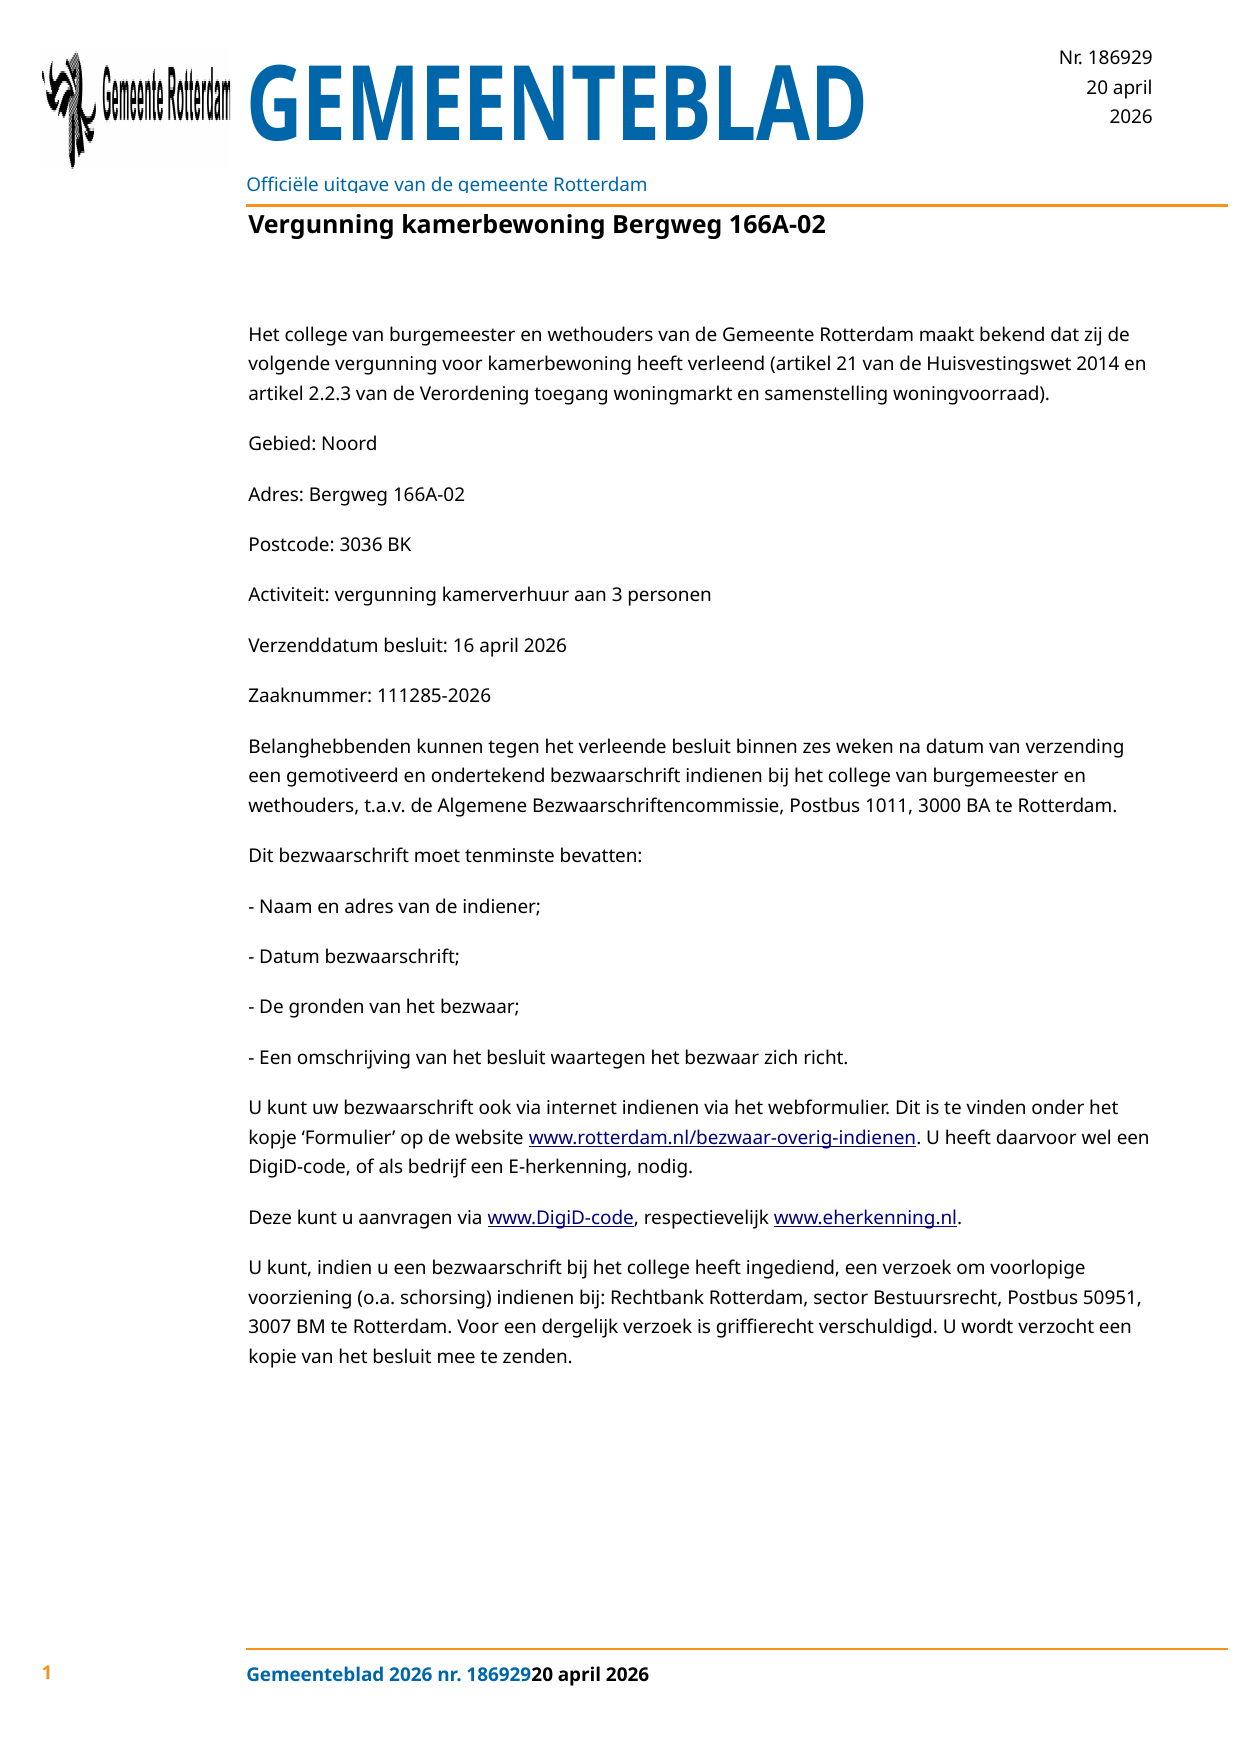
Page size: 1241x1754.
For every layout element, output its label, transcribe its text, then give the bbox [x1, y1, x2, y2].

text Deze kunt u aanvragen via www.DigiD-code, respectievelijk www.eherkenning.nl. [248, 1204, 1152, 1230]
text Dit bezwaarschrift moet tenminste bevatten: [248, 842, 1152, 868]
text Belanghebbenden kunnen tegen het verleende besluit binnen zes weken na datum van verzending een gemotiveerd en ondertekend bezwaarschrift indienen bij het college van burgemeester en wethouders, t.a.v. de Algemene Bezwaarschriftencommissie, Postbus 1011, 3000 BA te Rotterdam. [248, 733, 1152, 818]
text U kunt, indien u een bezwaarschrift bij het college heeft ingediend, een verzoek om voorlopige voorziening (o.a. schorsing) indienen bij: Rechtbank Rotterdam, sector Bestuursrecht, Postbus 50951, 3007 BM te Rotterdam. Voor een dergelijk verzoek is griffierecht verschuldigd. U wordt verzocht een kopie van het besluit mee te zenden. [248, 1254, 1152, 1369]
text Gebied: Noord [248, 430, 1152, 456]
text Zaaknummer: 111285-2026 [248, 682, 1152, 708]
text Het college van burgemeester en wethouders van de Gemeente Rotterdam maakt bekend dat zij de volgende vergunning voor kamerbewoning heeft verleend (artikel 21 van de Huisvestingswet 2014 en artikel 2.2.3 van de Verordening toegang woningmarkt en samenstelling woningvoorraad). [248, 321, 1152, 406]
text Adres: Bergweg 166A-02 [248, 481, 1152, 506]
text - Een omschrijving van het besluit waartegen het bezwaar zich richt. [248, 1044, 1152, 1070]
text Postcode: 3036 BK [248, 531, 1152, 557]
text - Naam en adres van de indiener; [248, 893, 1152, 918]
picture [41, 47, 231, 172]
text - Datum bezwaarschrift; [248, 943, 1152, 969]
text Vergunning kamerbewoning Bergweg 166A-02 [248, 207, 1152, 241]
text Verzenddatum besluit: 16 april 2026 [248, 632, 1152, 658]
text Activiteit: vergunning kamerverhuur aan 3 personen [248, 582, 1152, 607]
text - De gronden van het bezwaar; [248, 994, 1152, 1019]
text U kunt uw bezwaarschrift ook via internet indienen via het webformulier. Dit is te vinden onder het kopje ‘Formulier’ op de website www.rotterdam.nl/bezwaar-overig-indienen. U heeft daarvoor wel een DigiD-code, of als bedrijf een E-herkenning, nodig. [248, 1094, 1152, 1179]
